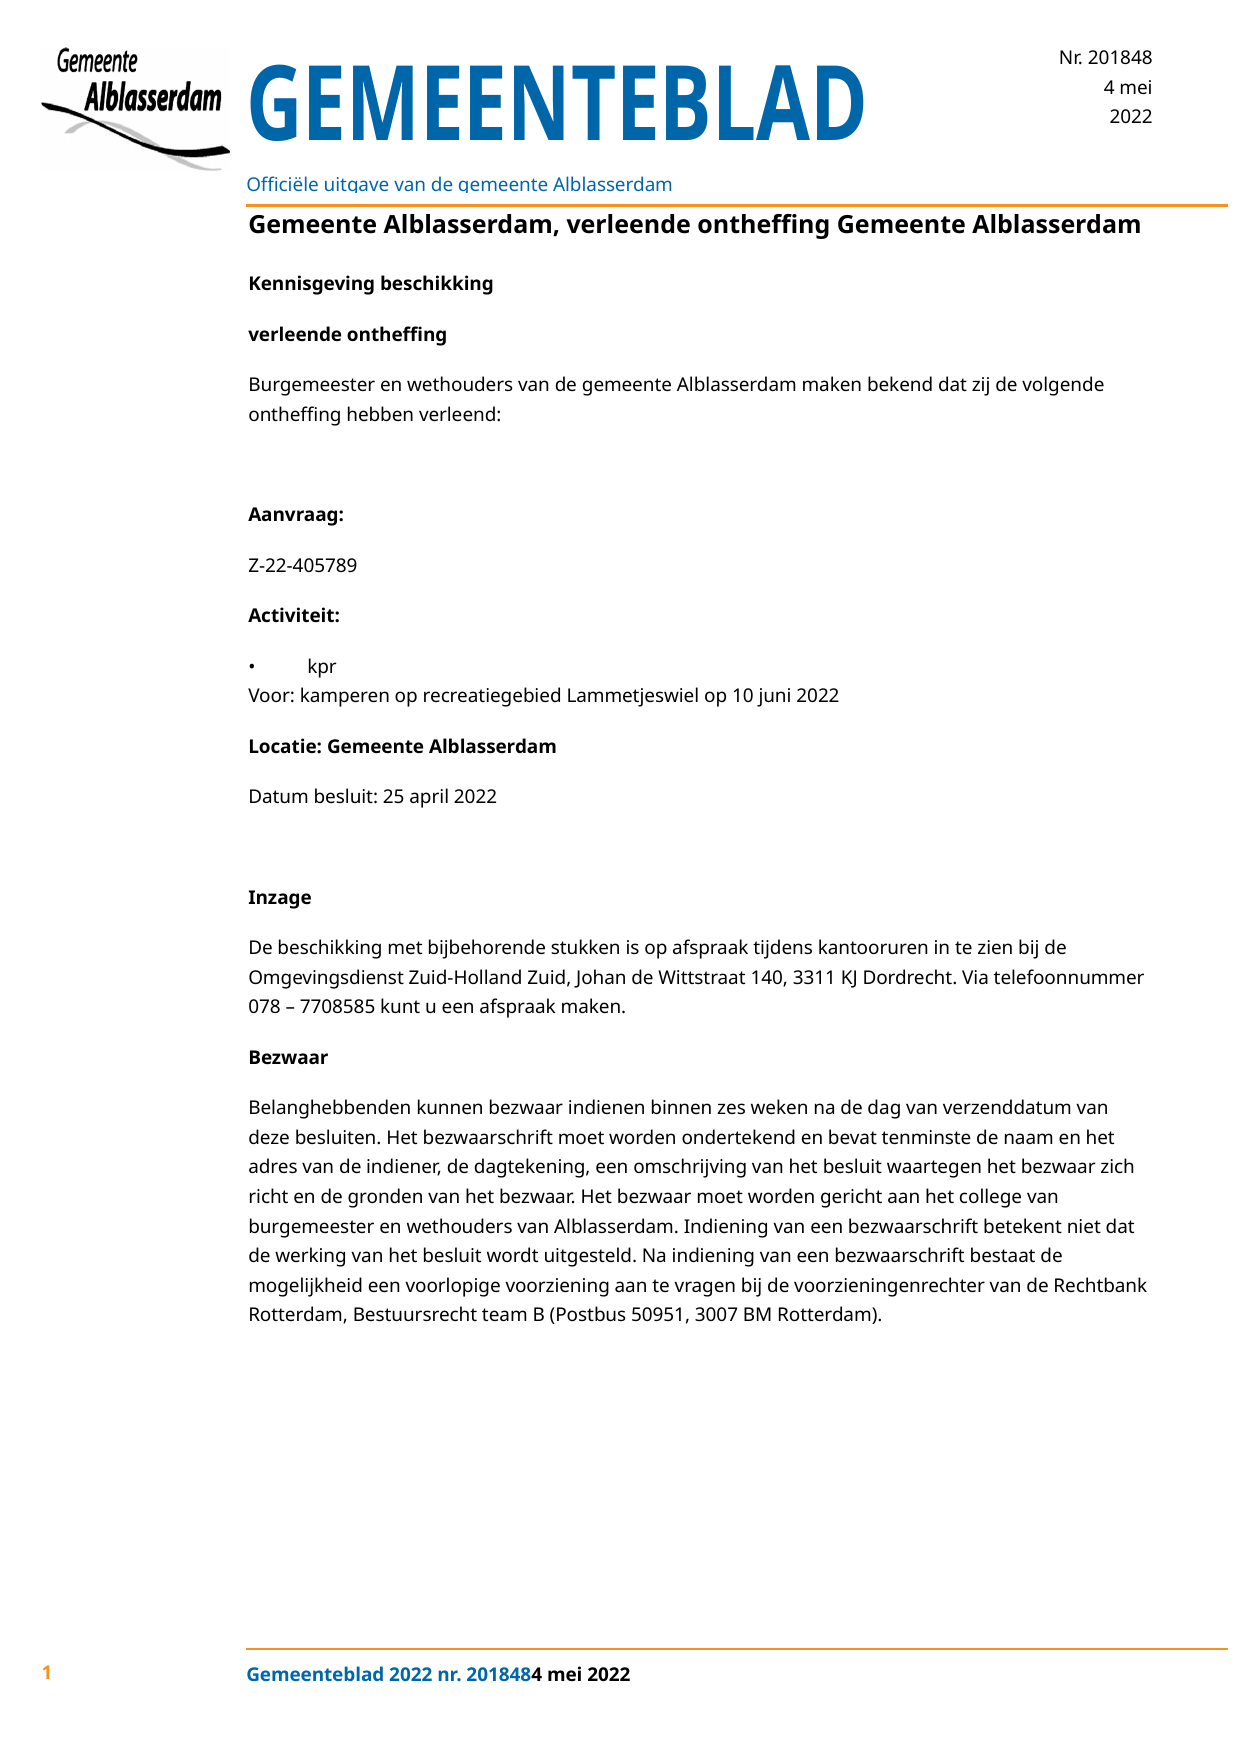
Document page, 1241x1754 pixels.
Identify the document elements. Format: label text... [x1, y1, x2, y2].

text Aanvraag: [248, 502, 1152, 527]
text Locatie: Gemeente Alblasserdam [248, 733, 1152, 758]
text verleende ontheffing [248, 321, 1152, 346]
text Burgemeester en wethouders van de gemeente Alblasserdam maken bekend dat zij de volgende ontheffing hebben verleend: [248, 371, 1152, 426]
text Gemeente Alblasserdam, verleende ontheffing Gemeente Alblasserdam [248, 207, 1152, 241]
text Kennisgeving beschikking [248, 270, 1152, 296]
text De beschikking met bijbehorende stukken is op afspraak tijdens kantooruren in te zien bij de Omgevingsdienst Zuid-Holland Zuid, Johan de Wittstraat 140, 3311 KJ Dordrecht. Via telefoonnummer 078 – 7708585 kunt u een afspraak maken. [248, 934, 1152, 1019]
text Activiteit: [248, 602, 1152, 628]
text Datum besluit: 25 april 2022 [248, 783, 1152, 809]
text Z-22-405789 [248, 552, 1152, 578]
text Inzage [248, 884, 1152, 910]
text Voor: kamperen op recreatiegebied Lammetjeswiel op 10 juni 2022 [248, 682, 1152, 708]
text Belanghebbenden kunnen bezwaar indienen binnen zes weken na de dag van verzenddatum van deze besluiten. Het bezwaarschrift moet worden ondertekend en bevat tenminste de naam en het adres van de indiener, de dagtekening, een omschrijving van het besluit waartegen het bezwaar zich richt en de gronden van het bezwaar. Het bezwaar moet worden gericht aan het college van burgemeester en wethouders van Alblasserdam. Indiening van een bezwaarschrift betekent niet dat de werking van het besluit wordt uitgesteld. Na indiening van een bezwaarschrift bestaat de mogelijkheid een voorlopige voorziening aan te vragen bij de voorzieningenrechter van de Rechtbank Rotterdam, Bestuursrecht team B (Postbus 50951, 3007 BM Rotterdam). [248, 1094, 1152, 1327]
text Bezwaar [248, 1044, 1152, 1070]
list kpr [248, 653, 1152, 678]
picture [41, 47, 231, 172]
